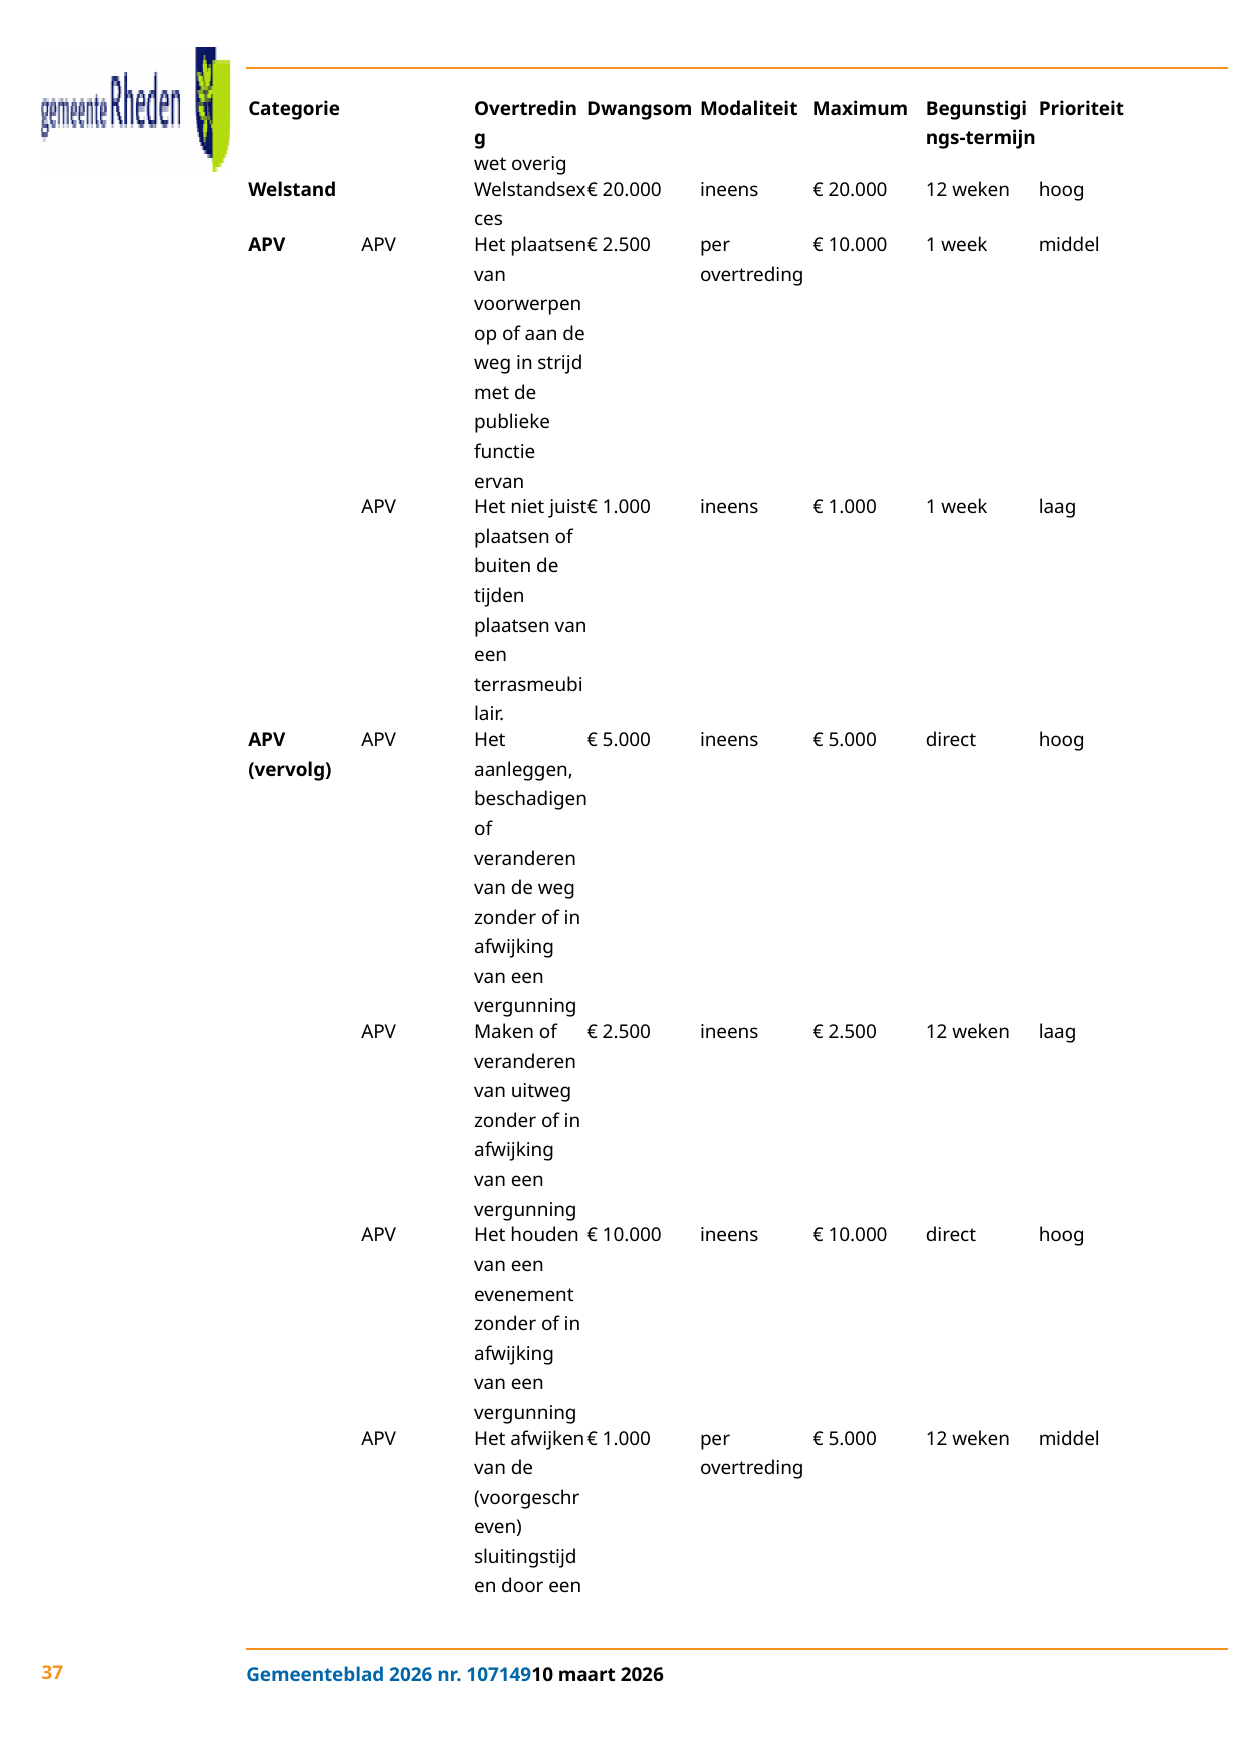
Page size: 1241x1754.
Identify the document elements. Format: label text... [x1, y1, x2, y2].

table_cell [361, 150, 474, 176]
table_cell Het aanleggen, beschadigen of veranderen van de weg zonder of in afwijking van een vergunning [474, 726, 587, 1018]
table_cell wet overig [474, 150, 587, 176]
table_cell [248, 1425, 361, 1598]
table_cell per overtreding [700, 1425, 813, 1598]
picture [41, 47, 231, 172]
table_cell [587, 150, 700, 176]
table_header Prioriteit [1039, 95, 1152, 150]
table_cell € 1.000 [587, 494, 700, 726]
table_cell 12 weken [926, 1018, 1038, 1222]
table_cell APV [361, 1222, 474, 1425]
table_cell [813, 150, 926, 176]
table_cell [248, 150, 361, 176]
table_cell Maken of veranderen van uitweg zonder of in afwijking van een vergunning [474, 1018, 587, 1222]
table_header Categorie [248, 95, 361, 150]
table_cell Het plaatsen van voorwerpen op of aan de weg in strijd met de publieke functie ervan [474, 231, 587, 493]
table_cell laag [1039, 494, 1152, 726]
table_cell APV [361, 494, 474, 726]
table_cell [361, 176, 474, 231]
table_cell 12 weken [926, 1425, 1038, 1598]
table_cell APV (vervolg) [248, 726, 361, 1018]
table_cell APV [361, 1425, 474, 1598]
table_cell Het niet juist plaatsen of buiten de tijden plaatsen van een terrasmeubilair. [474, 494, 587, 726]
table_cell laag [1039, 1018, 1152, 1222]
table_cell € 5.000 [587, 726, 700, 1018]
table_cell [248, 1222, 361, 1425]
table_cell Welstandsexces [474, 176, 587, 231]
table_cell 1 week [926, 494, 1038, 726]
table_cell ineens [700, 1222, 813, 1425]
table_header Dwangsom [587, 95, 700, 150]
table_cell 1 week [926, 231, 1038, 493]
table_cell ineens [700, 176, 813, 231]
table_cell € 2.500 [813, 1018, 926, 1222]
table_cell € 20.000 [587, 176, 700, 231]
table_cell € 10.000 [813, 1222, 926, 1425]
table_cell direct [926, 1222, 1038, 1425]
table_cell per overtreding [700, 231, 813, 493]
table_cell middel [1039, 1425, 1152, 1598]
table_header Modaliteit [700, 95, 813, 150]
table_cell € 5.000 [813, 726, 926, 1018]
table_cell € 10.000 [587, 1222, 700, 1425]
table_cell Het houden van een evenement zonder of in afwijking van een vergunning [474, 1222, 587, 1425]
table_cell [926, 150, 1038, 176]
table_cell ineens [700, 494, 813, 726]
table_cell middel [1039, 231, 1152, 493]
table_cell [248, 1018, 361, 1222]
table_cell APV [248, 231, 361, 493]
table_cell 12 weken [926, 176, 1038, 231]
table_cell APV [361, 726, 474, 1018]
table_cell € 1.000 [813, 494, 926, 726]
table_cell € 10.000 [813, 231, 926, 493]
table_cell APV [361, 1018, 474, 1222]
table_cell Welstand [248, 176, 361, 231]
table_header Overtreding [474, 95, 587, 150]
table_cell hoog [1039, 1222, 1152, 1425]
table_cell Het afwijken van de (voorgeschreven) sluitingstijden door een [474, 1425, 587, 1598]
table_cell direct [926, 726, 1038, 1018]
table_header Maximum [813, 95, 926, 150]
table_cell € 2.500 [587, 1018, 700, 1222]
table_header Begunstigings-termijn [926, 95, 1038, 150]
table_cell hoog [1039, 726, 1152, 1018]
table_cell [1039, 150, 1152, 176]
table_cell ineens [700, 726, 813, 1018]
table_cell [700, 150, 813, 176]
table_header [361, 95, 474, 150]
table_cell € 20.000 [813, 176, 926, 231]
table_cell [248, 494, 361, 726]
table_cell ineens [700, 1018, 813, 1222]
table_cell € 1.000 [587, 1425, 700, 1598]
table_cell APV [361, 231, 474, 493]
table_cell € 5.000 [813, 1425, 926, 1598]
table_cell hoog [1039, 176, 1152, 231]
table_cell € 2.500 [587, 231, 700, 493]
